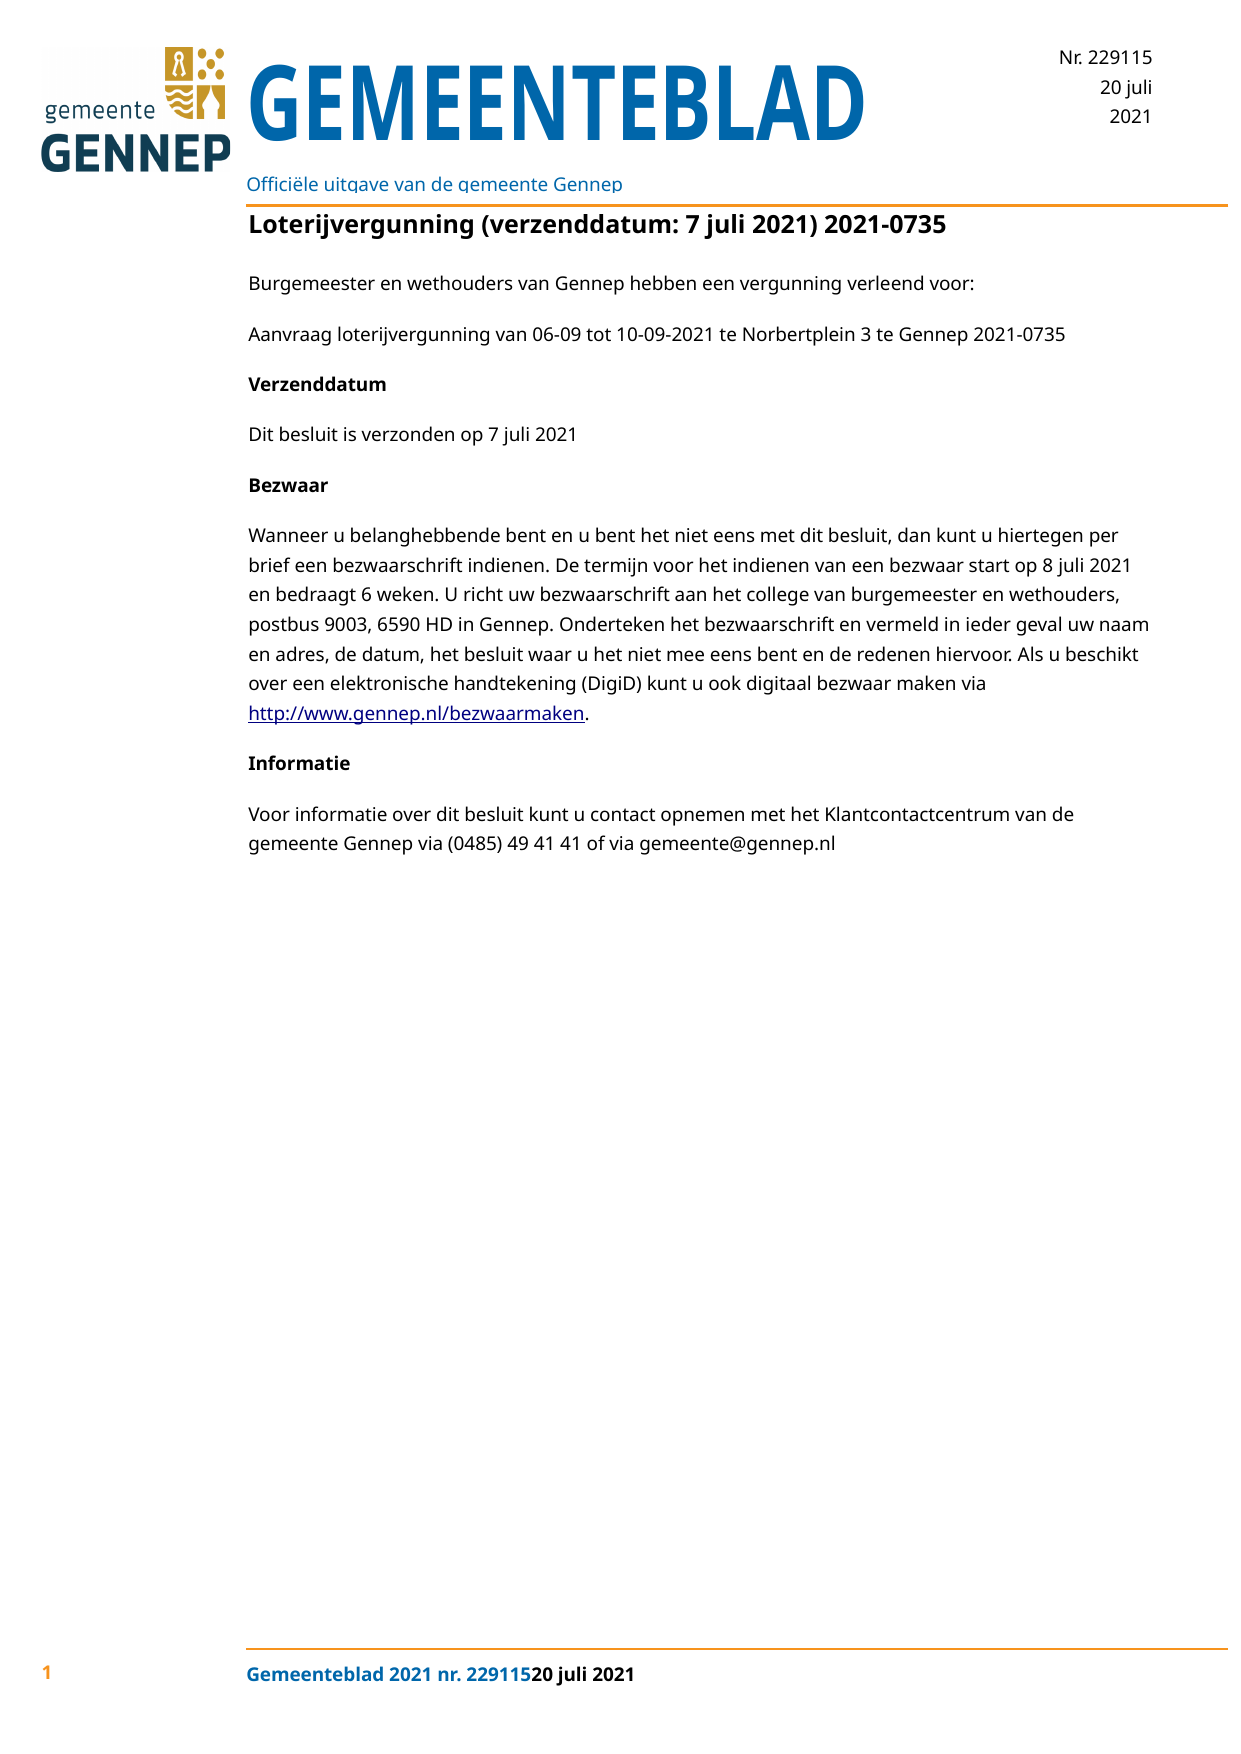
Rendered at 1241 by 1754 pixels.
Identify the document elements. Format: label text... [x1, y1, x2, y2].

text Informatie [248, 750, 1152, 776]
text Loterijvergunning (verzenddatum: 7 juli 2021) 2021-0735 [248, 207, 1152, 241]
text Aanvraag loterijvergunning van 06-09 tot 10-09-2021 te Norbertplein 3 te Gennep 2021-0735 [248, 321, 1152, 346]
text Burgemeester en wethouders van Gennep hebben een vergunning verleend voor: [248, 270, 1152, 296]
text Voor informatie over dit besluit kunt u contact opnemen met het Klantcontactcentrum van de gemeente Gennep via (0485) 49 41 41 of via gemeente@gennep.nl [248, 801, 1152, 856]
picture [41, 47, 231, 172]
text Wanneer u belanghebbende bent en u bent het niet eens met dit besluit, dan kunt u hiertegen per brief een bezwaarschrift indienen. De termijn voor het indienen van een bezwaar start op 8 juli 2021 en bedraagt 6 weken. U richt uw bezwaarschrift aan het college van burgemeester en wethouders, postbus 9003, 6590 HD in Gennep. Onderteken het bezwaarschrift en vermeld in ieder geval uw naam en adres, de datum, het besluit waar u het niet mee eens bent en de redenen hiervoor. Als u beschikt over een elektronische handtekening (DigiD) kunt u ook digitaal bezwaar maken via http://www.gennep.nl/bezwaarmaken. [248, 522, 1152, 726]
text Dit besluit is verzonden op 7 juli 2021 [248, 422, 1152, 447]
text Bezwaar [248, 472, 1152, 498]
text Verzenddatum [248, 371, 1152, 397]
